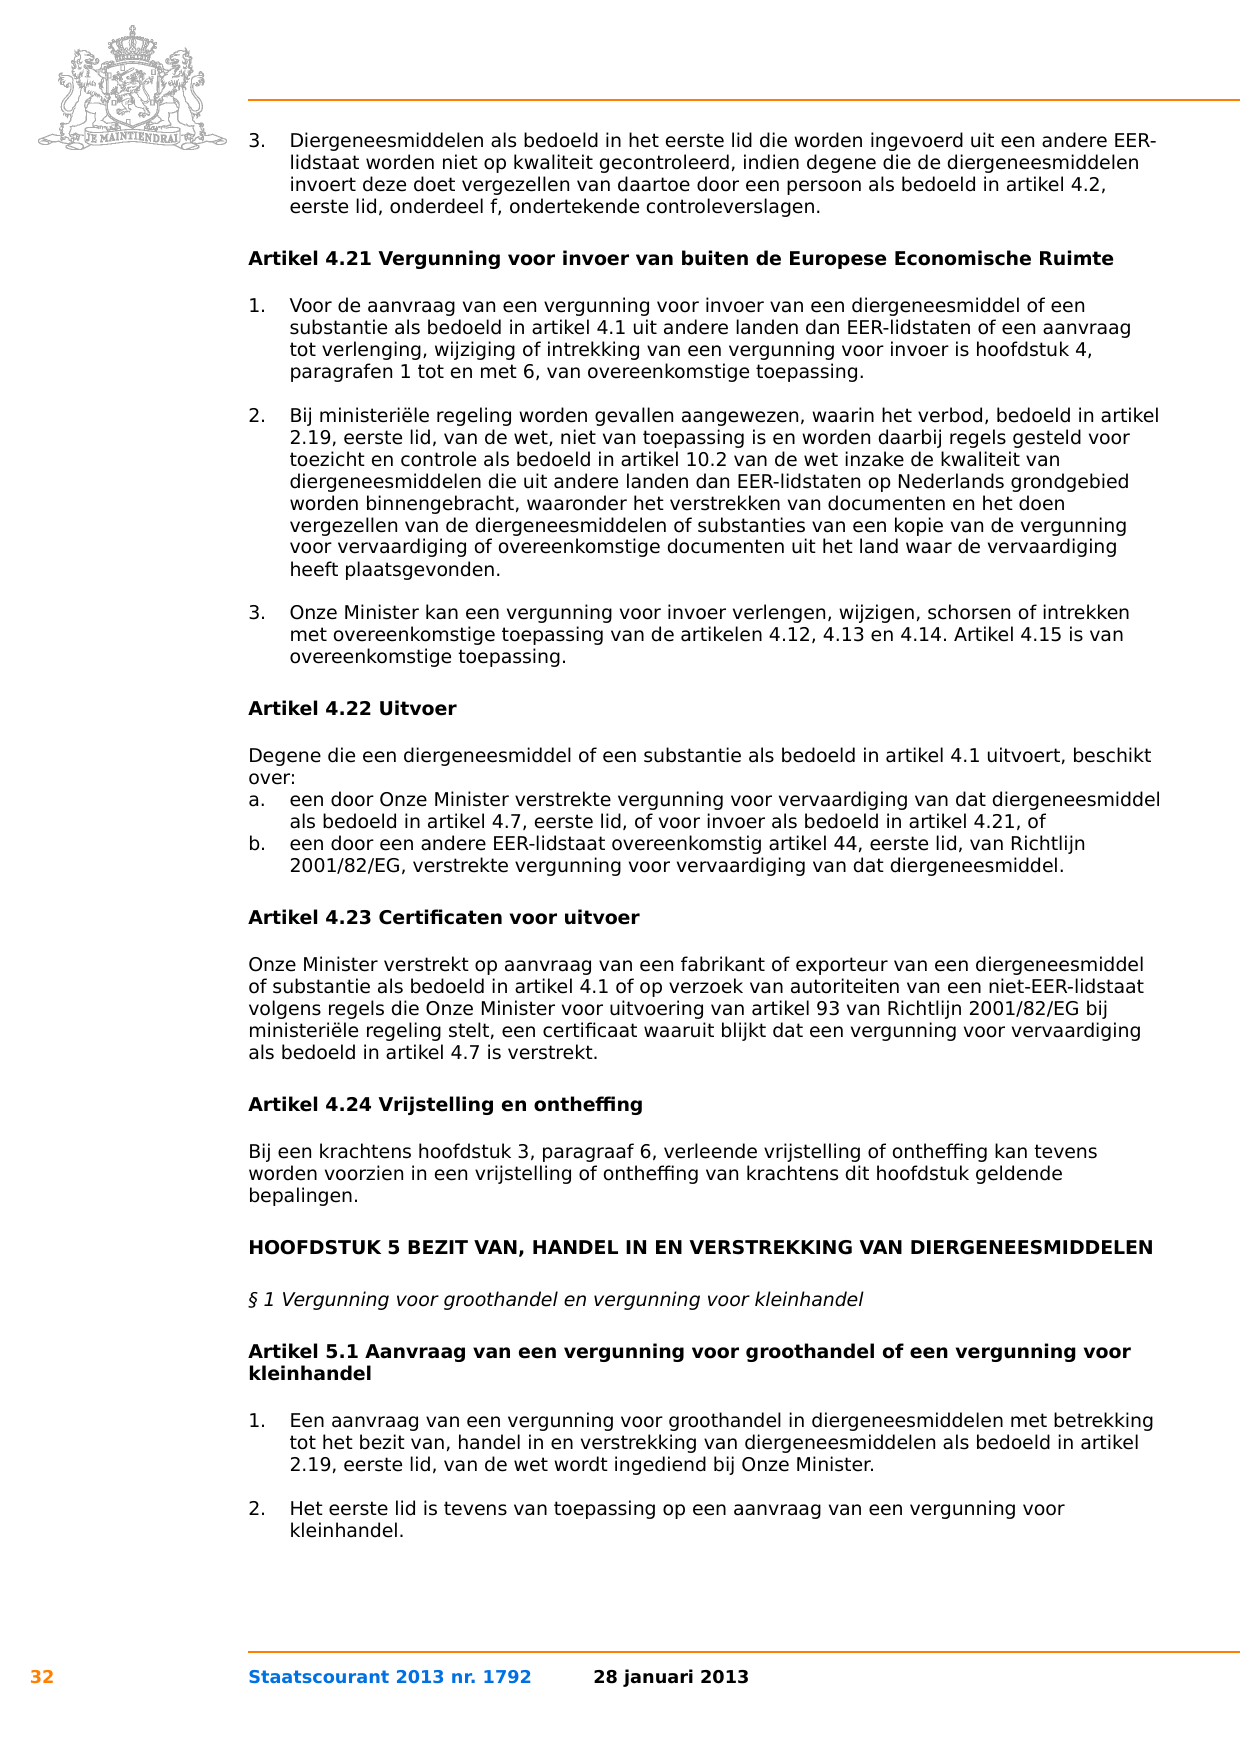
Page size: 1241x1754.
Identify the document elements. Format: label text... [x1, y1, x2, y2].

subtitle Artikel 5.1 Aanvraag van een vergunning voor groothandel of een vergunning voor kleinhandel [248, 1341, 1163, 1385]
subtitle § 1 Vergunning voor groothandel en vergunning voor kleinhandel [248, 1289, 1163, 1311]
subtitle Artikel 4.24 Vrijstelling en ontheffing [248, 1094, 1163, 1116]
text 2. Bij ministeriële regeling worden gevallen aangewezen, waarin het verbod, bedoeld in artikel 2.19, eerste lid, van de wet, niet van toepassing is en worden daarbij regels gesteld voor toezicht en controle als bedoeld in artikel 10.2 van de wet inzake de kwaliteit van diergeneesmiddelen die uit andere landen dan EER-lidstaten op Nederlands grondgebied worden binnengebracht, waaronder het verstrekken van documenten en het doen vergezellen van de diergeneesmiddelen of substanties van een kopie van de vergunning voor vervaardiging of overeenkomstige documenten uit het land waar de vervaardiging heeft plaatsgevonden. [248, 404, 1163, 580]
subtitle HOOFDSTUK 5 BEZIT VAN, HANDEL IN EN VERSTREKKING VAN DIERGENEESMIDDELEN [248, 1237, 1163, 1259]
subtitle Artikel 4.23 Certificaten voor uitvoer [248, 907, 1163, 929]
text 3. Diergeneesmiddelen als bedoeld in het eerste lid die worden ingevoerd uit een andere EER-lidstaat worden niet op kwaliteit gecontroleerd, indien degene die de diergeneesmiddelen invoert deze doet vergezellen van daartoe door een persoon als bedoeld in artikel 4.2, eerste lid, onderdeel f, ondertekende controleverslagen. [248, 130, 1163, 218]
text 2. Het eerste lid is tevens van toepassing op een aanvraag van een vergunning voor kleinhandel. [248, 1498, 1163, 1542]
text a. een door Onze Minister verstrekte vergunning voor vervaardiging van dat diergeneesmiddel als bedoeld in artikel 4.7, eerste lid, of voor invoer als bedoeld in artikel 4.21, of [248, 789, 1163, 833]
text 1. Een aanvraag van een vergunning voor groothandel in diergeneesmiddelen met betrekking tot het bezit van, handel in en verstrekking van diergeneesmiddelen als bedoeld in artikel 2.19, eerste lid, van de wet wordt ingediend bij Onze Minister. [248, 1410, 1163, 1476]
text Onze Minister verstrekt op aanvraag van een fabrikant of exporteur van een diergeneesmiddel of substantie als bedoeld in artikel 4.1 of op verzoek van autoriteiten van een niet-EER-lidstaat volgens regels die Onze Minister voor uitvoering van artikel 93 van Richtlijn 2001/82/EG bij ministeriële regeling stelt, een certificaat waaruit blijkt dat een vergunning voor vervaardiging als bedoeld in artikel 4.7 is verstrekt. [248, 954, 1163, 1064]
text Bij een krachtens hoofdstuk 3, paragraaf 6, verleende vrijstelling of ontheffing kan tevens worden voorzien in een vrijstelling of ontheffing van krachtens dit hoofdstuk geldende bepalingen. [248, 1141, 1163, 1207]
subtitle Artikel 4.21 Vergunning voor invoer van buiten de Europese Economische Ruimte [248, 248, 1163, 270]
text Degene die een diergeneesmiddel of een substantie als bedoeld in artikel 4.1 uitvoert, beschikt over: [248, 745, 1163, 789]
text b. een door een andere EER-lidstaat overeenkomstig artikel 44, eerste lid, van Richtlijn 2001/82/EG, verstrekte vergunning voor vervaardiging van dat diergeneesmiddel. [248, 833, 1163, 877]
subtitle Artikel 4.22 Uitvoer [248, 698, 1163, 720]
text 1. Voor de aanvraag van een vergunning voor invoer van een diergeneesmiddel of een substantie als bedoeld in artikel 4.1 uit andere landen dan EER-lidstaten of een aanvraag tot verlenging, wijziging of intrekking van een vergunning voor invoer is hoofdstuk 4, paragrafen 1 tot en met 6, van overeenkomstige toepassing. [248, 295, 1163, 383]
text 3. Onze Minister kan een vergunning voor invoer verlengen, wijzigen, schorsen of intrekken met overeenkomstige toepassing van de artikelen 4.12, 4.13 en 4.14. Artikel 4.15 is van overeenkomstige toepassing. [248, 602, 1163, 668]
picture [38, 25, 227, 150]
